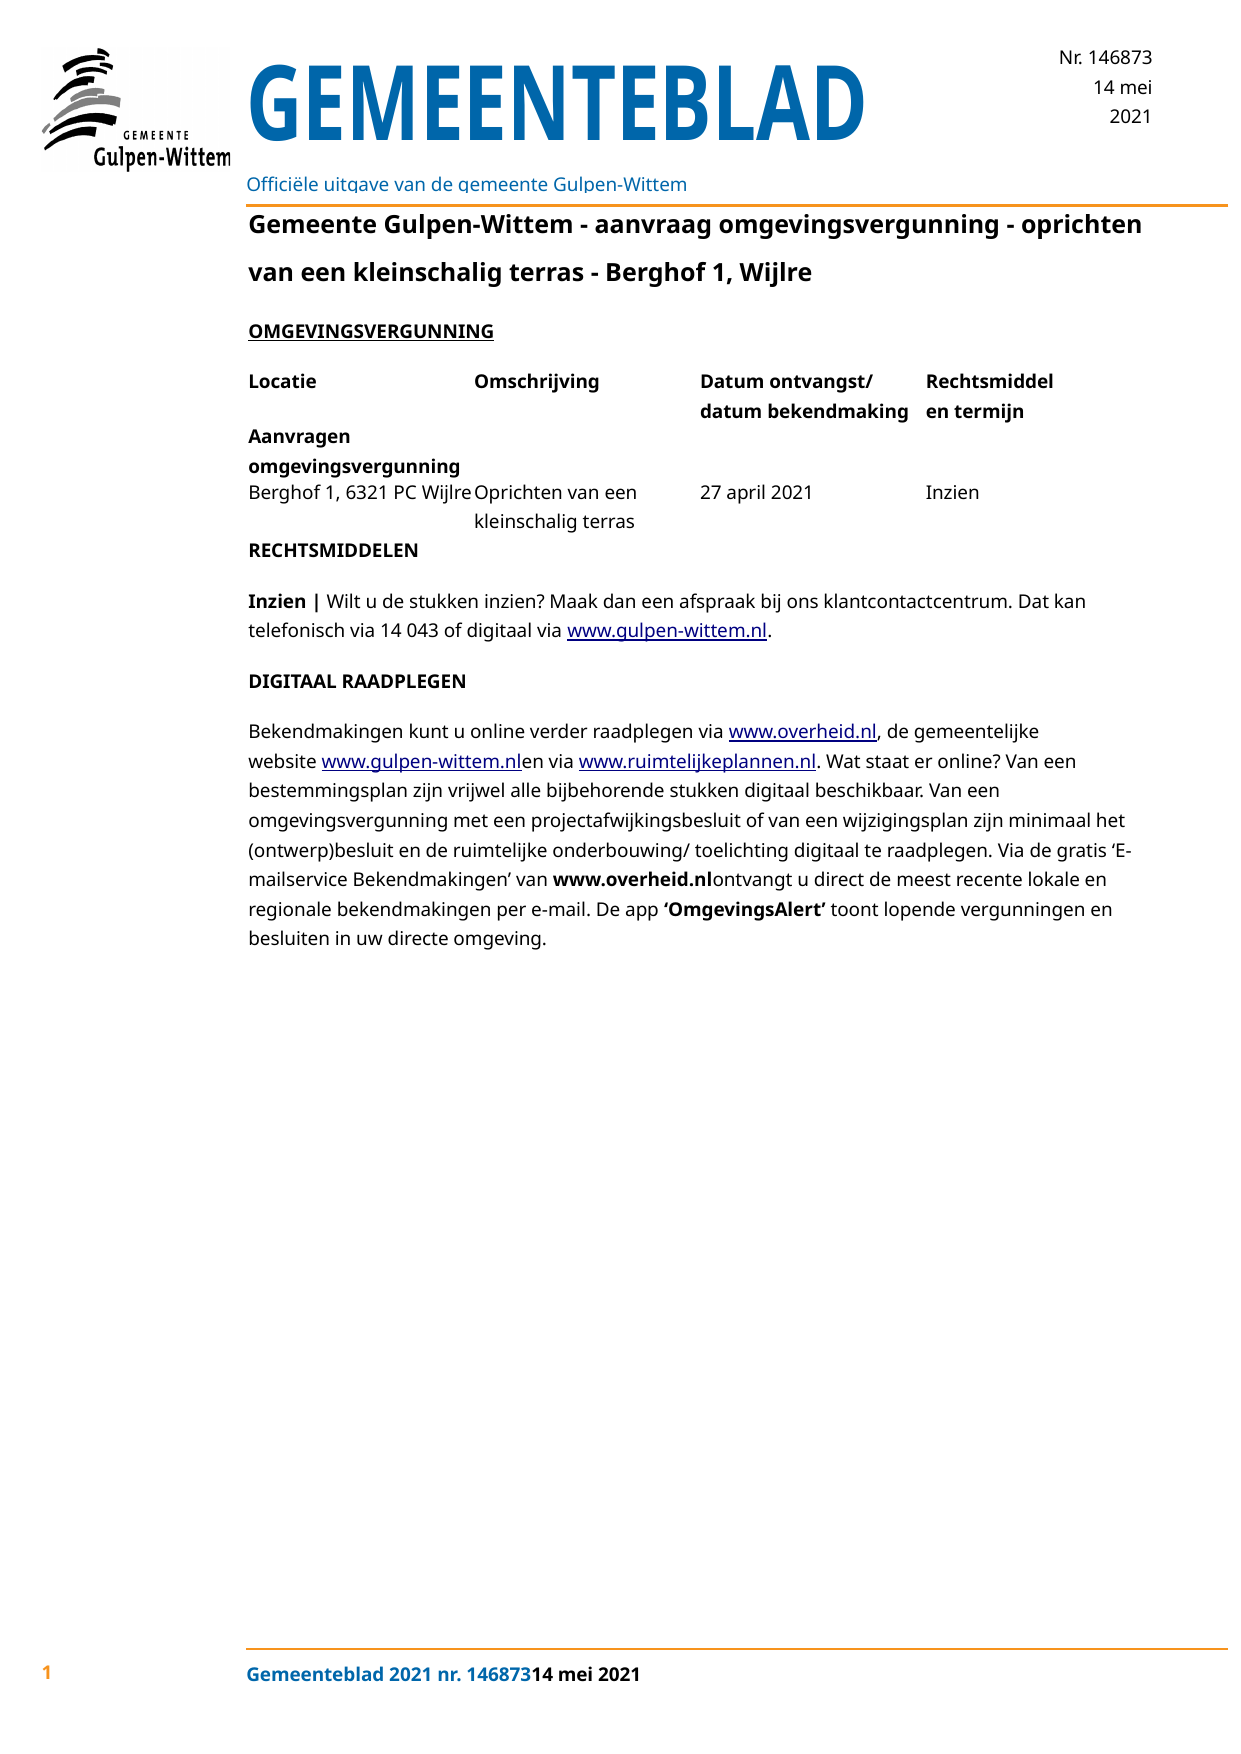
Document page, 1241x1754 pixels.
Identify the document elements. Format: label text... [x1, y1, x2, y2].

table_header Datum ontvangst/ datum bekendmaking [700, 369, 926, 424]
table_cell Oprichten van een kleinschalig terras [474, 479, 700, 534]
table_header Locatie [248, 369, 474, 424]
table_cell Aanvragen omgevingsvergunning [248, 424, 474, 479]
table_header Rechtsmiddel en termijn [926, 369, 1152, 424]
table_cell [926, 424, 1152, 479]
text Gemeente Gulpen-Wittem - aanvraag omgevingsvergunning - oprichten van een kleinschalig terras - Berghof 1, Wijlre [248, 207, 1152, 288]
text DIGITAAL RAADPLEGEN [248, 668, 1152, 694]
text OMGEVINGSVERGUNNING [248, 318, 1152, 344]
table_header Omschrijving [474, 369, 700, 424]
table_cell [474, 424, 700, 479]
picture [41, 47, 231, 172]
table_cell [700, 424, 926, 479]
text RECHTSMIDDELEN [248, 538, 1152, 563]
text Bekendmakingen kunt u online verder raadplegen via www.overheid.nl, de gemeentelijke website www.gulpen-wittem.nlen via www.ruimtelijkeplannen.nl. Wat staat er online? Van een bestemmingsplan zijn vrijwel alle bijbehorende stukken digitaal beschikbaar. Van een omgevingsvergunning met een projectafwijkingsbesluit of van een wijzigingsplan zijn minimaal het (ontwerp)besluit en de ruimtelijke onderbouwing/ toelichting digitaal te raadplegen. Via de gratis ‘E-mailservice Bekendmakingen’ van www.overheid.nlontvangt u direct de meest recente lokale en regionale bekendmakingen per e-mail. De app ‘OmgevingsAlert’ toont lopende vergunningen en besluiten in uw directe omgeving. [248, 718, 1152, 951]
table_cell Berghof 1, 6321 PC Wijlre [248, 479, 474, 534]
table_cell Inzien [926, 479, 1152, 534]
text Inzien | Wilt u de stukken inzien? Maak dan een afspraak bij ons klantcontactcentrum. Dat kan telefonisch via 14 043 of digitaal via www.gulpen-wittem.nl. [248, 588, 1152, 643]
table_cell 27 april 2021 [700, 479, 926, 534]
